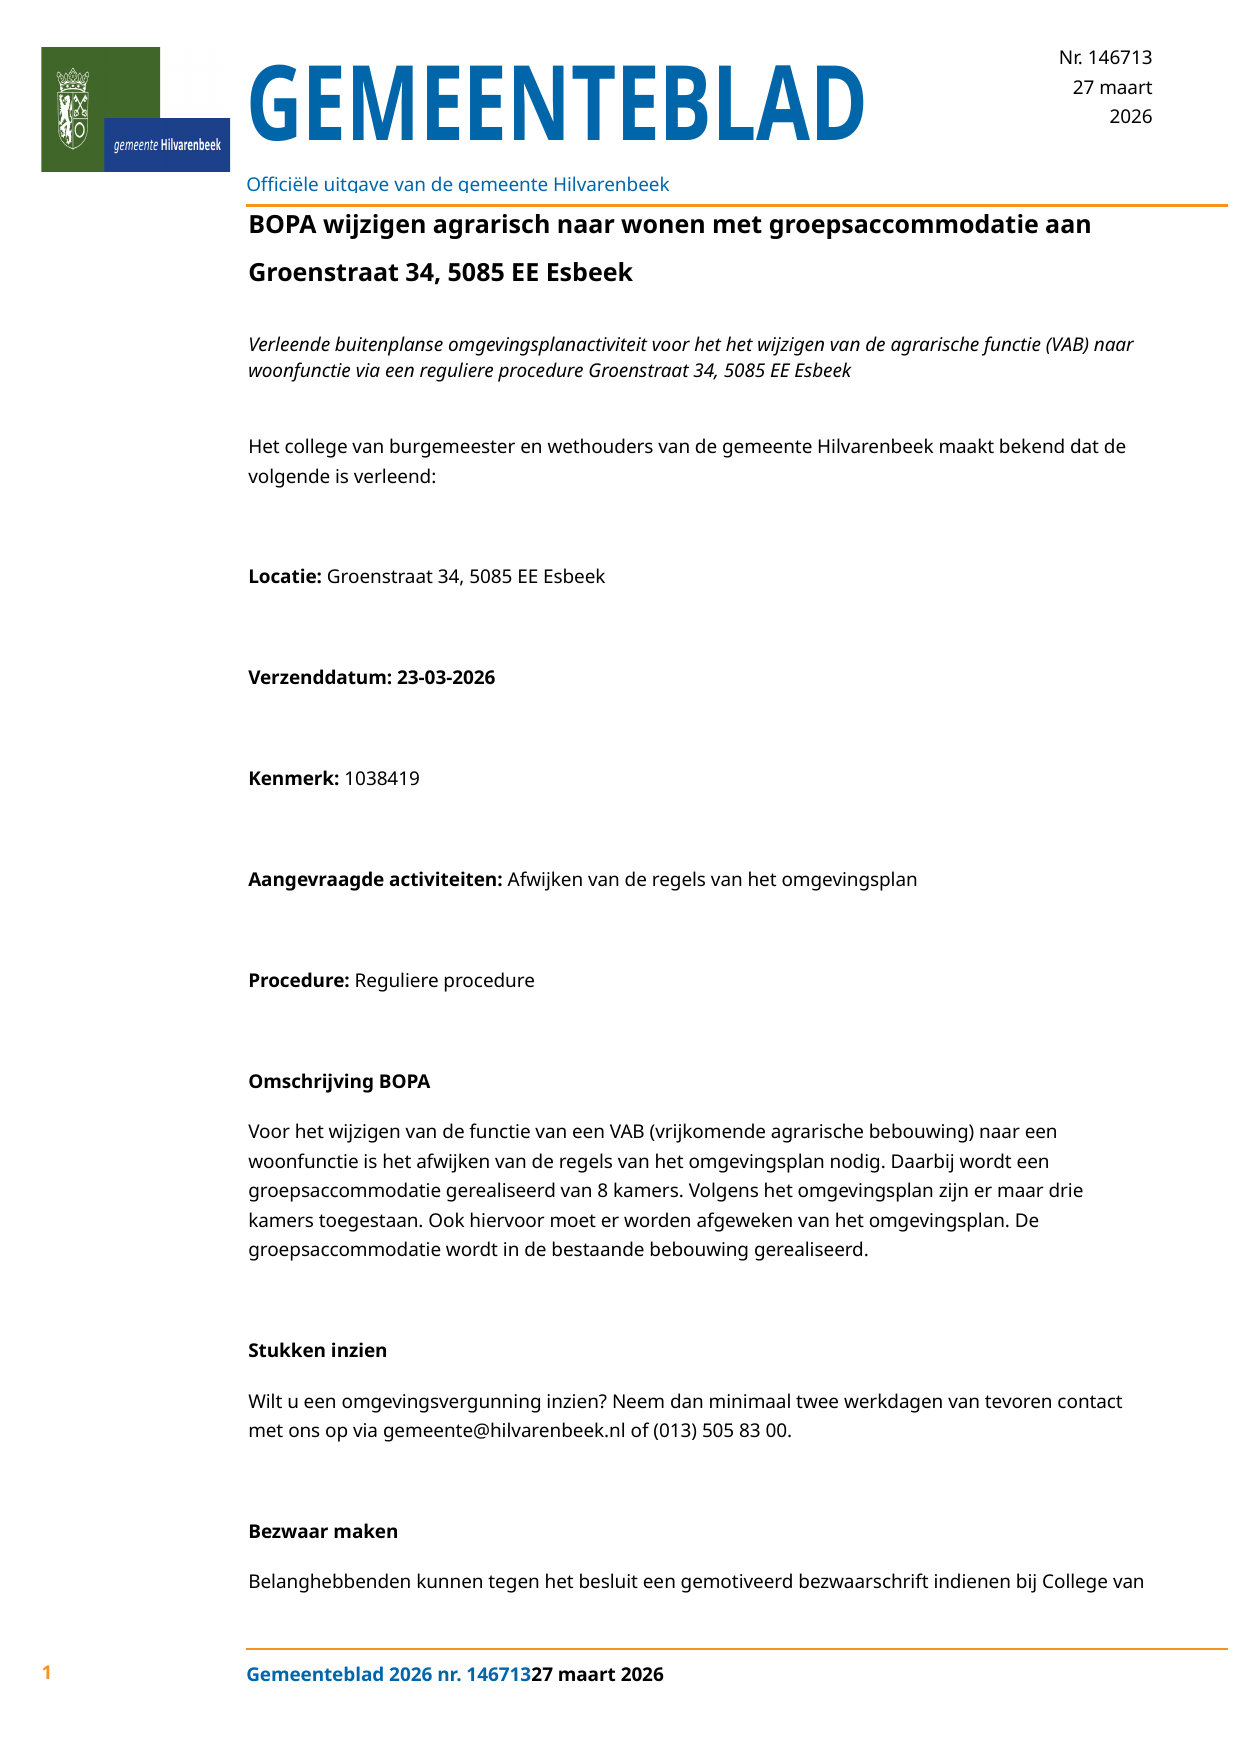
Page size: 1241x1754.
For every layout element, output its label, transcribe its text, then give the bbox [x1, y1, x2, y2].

picture [41, 47, 231, 172]
text BOPA wijzigen agrarisch naar wonen met groepsaccommodatie aan Groenstraat 34, 5085 EE Esbeek [248, 207, 1152, 288]
text Procedure: Reguliere procedure [248, 967, 1152, 993]
text Belanghebbenden kunnen tegen het besluit een gemotiveerd bezwaarschrift indienen bij College van [248, 1569, 1152, 1594]
text Stukken inzien [248, 1337, 1152, 1363]
text Wilt u een omgevingsvergunning inzien? Neem dan minimaal twee werkdagen van tevoren contact met ons op via gemeente@hilvarenbeek.nl of (013) 505 83 00. [248, 1388, 1152, 1443]
text Het college van burgemeester en wethouders van de gemeente Hilvarenbeek maakt bekend dat de volgende is verleend: [248, 433, 1152, 489]
text Omschrijving BOPA [248, 1068, 1152, 1094]
text Kenmerk: 1038419 [248, 765, 1152, 791]
text Verleende buitenplanse omgevingsplanactiviteit voor het het wijzigen van de agrarische functie (VAB) naar woonfunctie via een reguliere procedure Groenstraat 34, 5085 EE Esbeek [248, 331, 1152, 383]
text Bezwaar maken [248, 1518, 1152, 1544]
text Voor het wijzigen van de functie van een VAB (vrijkomende agrarische bebouwing) naar een woonfunctie is het afwijken van de regels van het omgevingsplan nodig. Daarbij wordt een groepsaccommodatie gerealiseerd van 8 kamers. Volgens het omgevingsplan zijn er maar drie kamers toegestaan. Ook hiervoor moet er worden afgeweken van het omgevingsplan. De groepsaccommodatie wordt in de bestaande bebouwing gerealiseerd. [248, 1118, 1152, 1262]
text Verzenddatum: 23-03-2026 [248, 664, 1152, 690]
text Locatie: Groenstraat 34, 5085 EE Esbeek [248, 564, 1152, 589]
text Aangevraagde activiteiten: Afwijken van de regels van het omgevingsplan [248, 866, 1152, 892]
